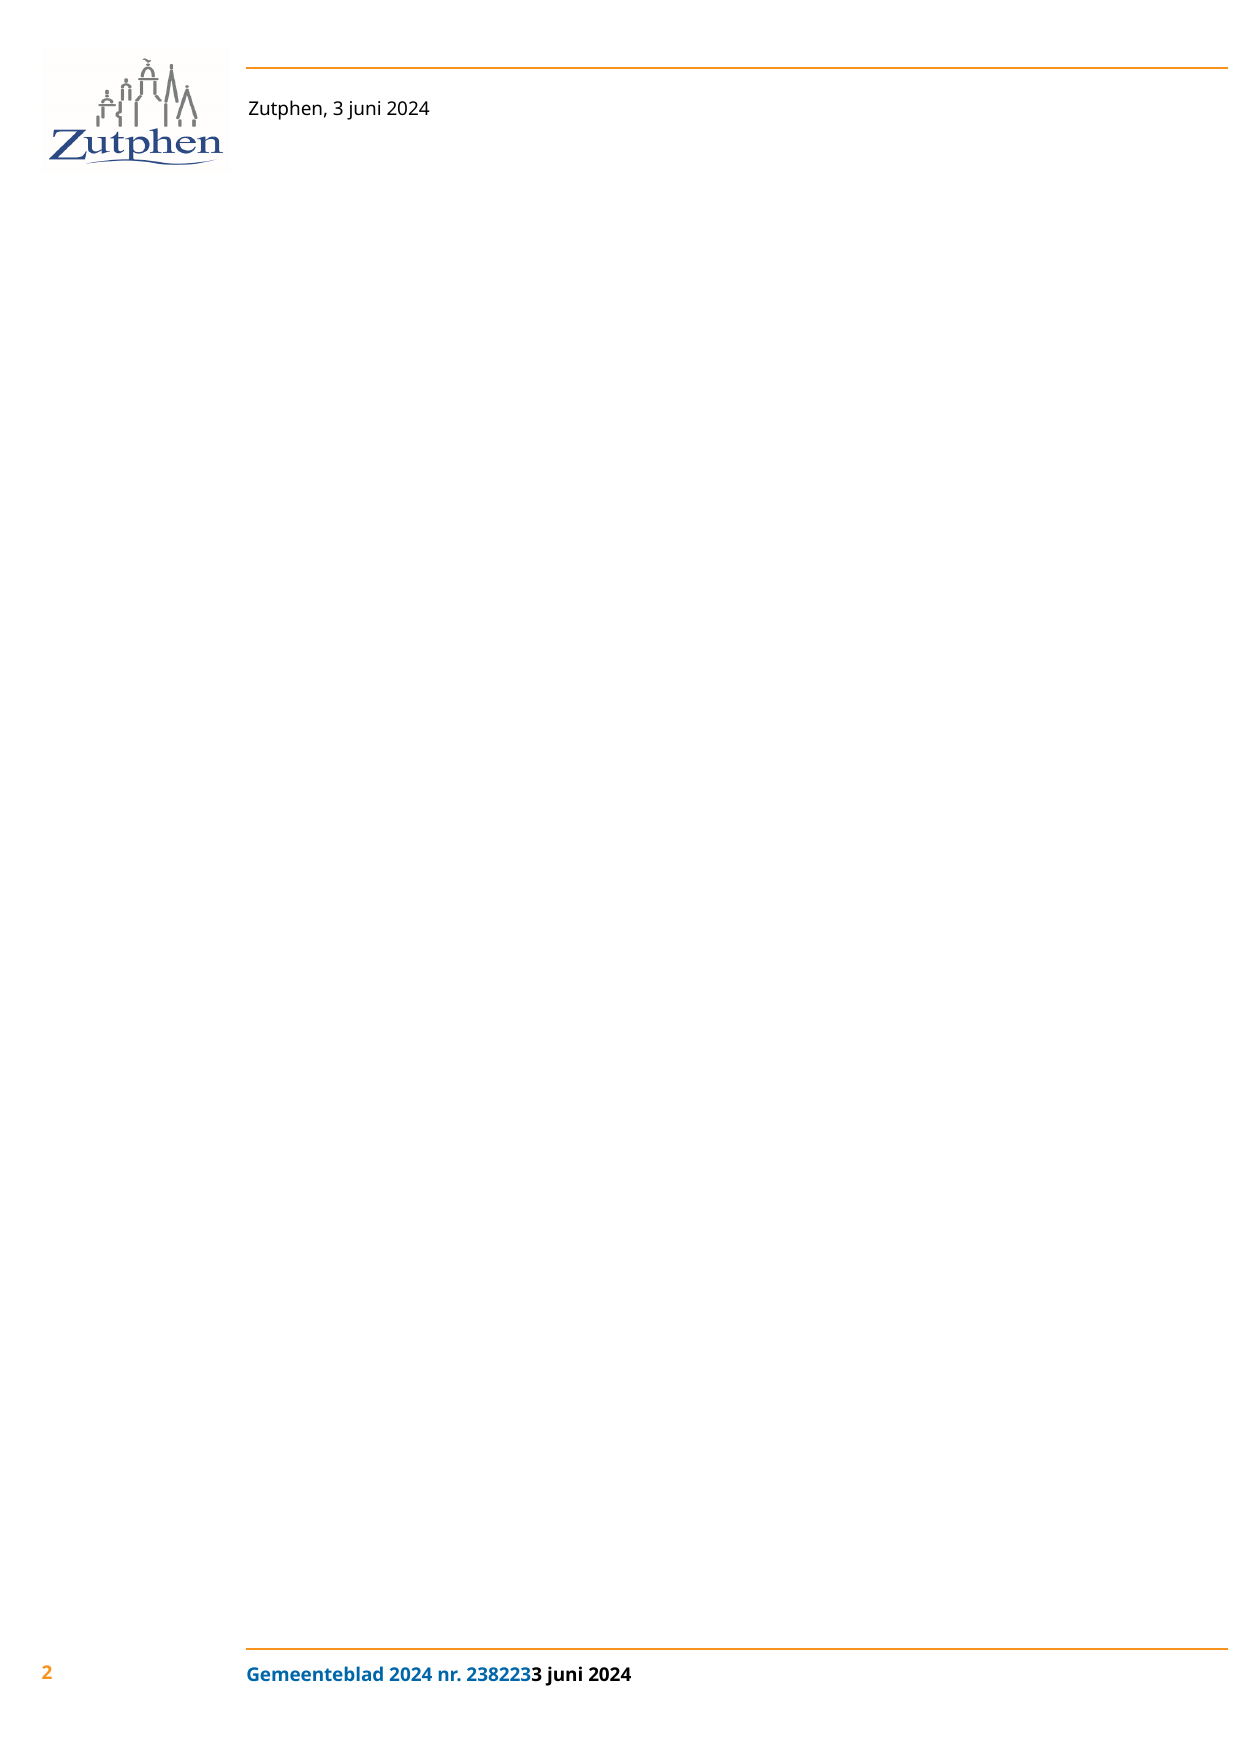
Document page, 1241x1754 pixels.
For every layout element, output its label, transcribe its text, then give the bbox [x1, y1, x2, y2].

text Zutphen, 3 juni 2024 [248, 95, 1152, 121]
picture [41, 47, 231, 172]
